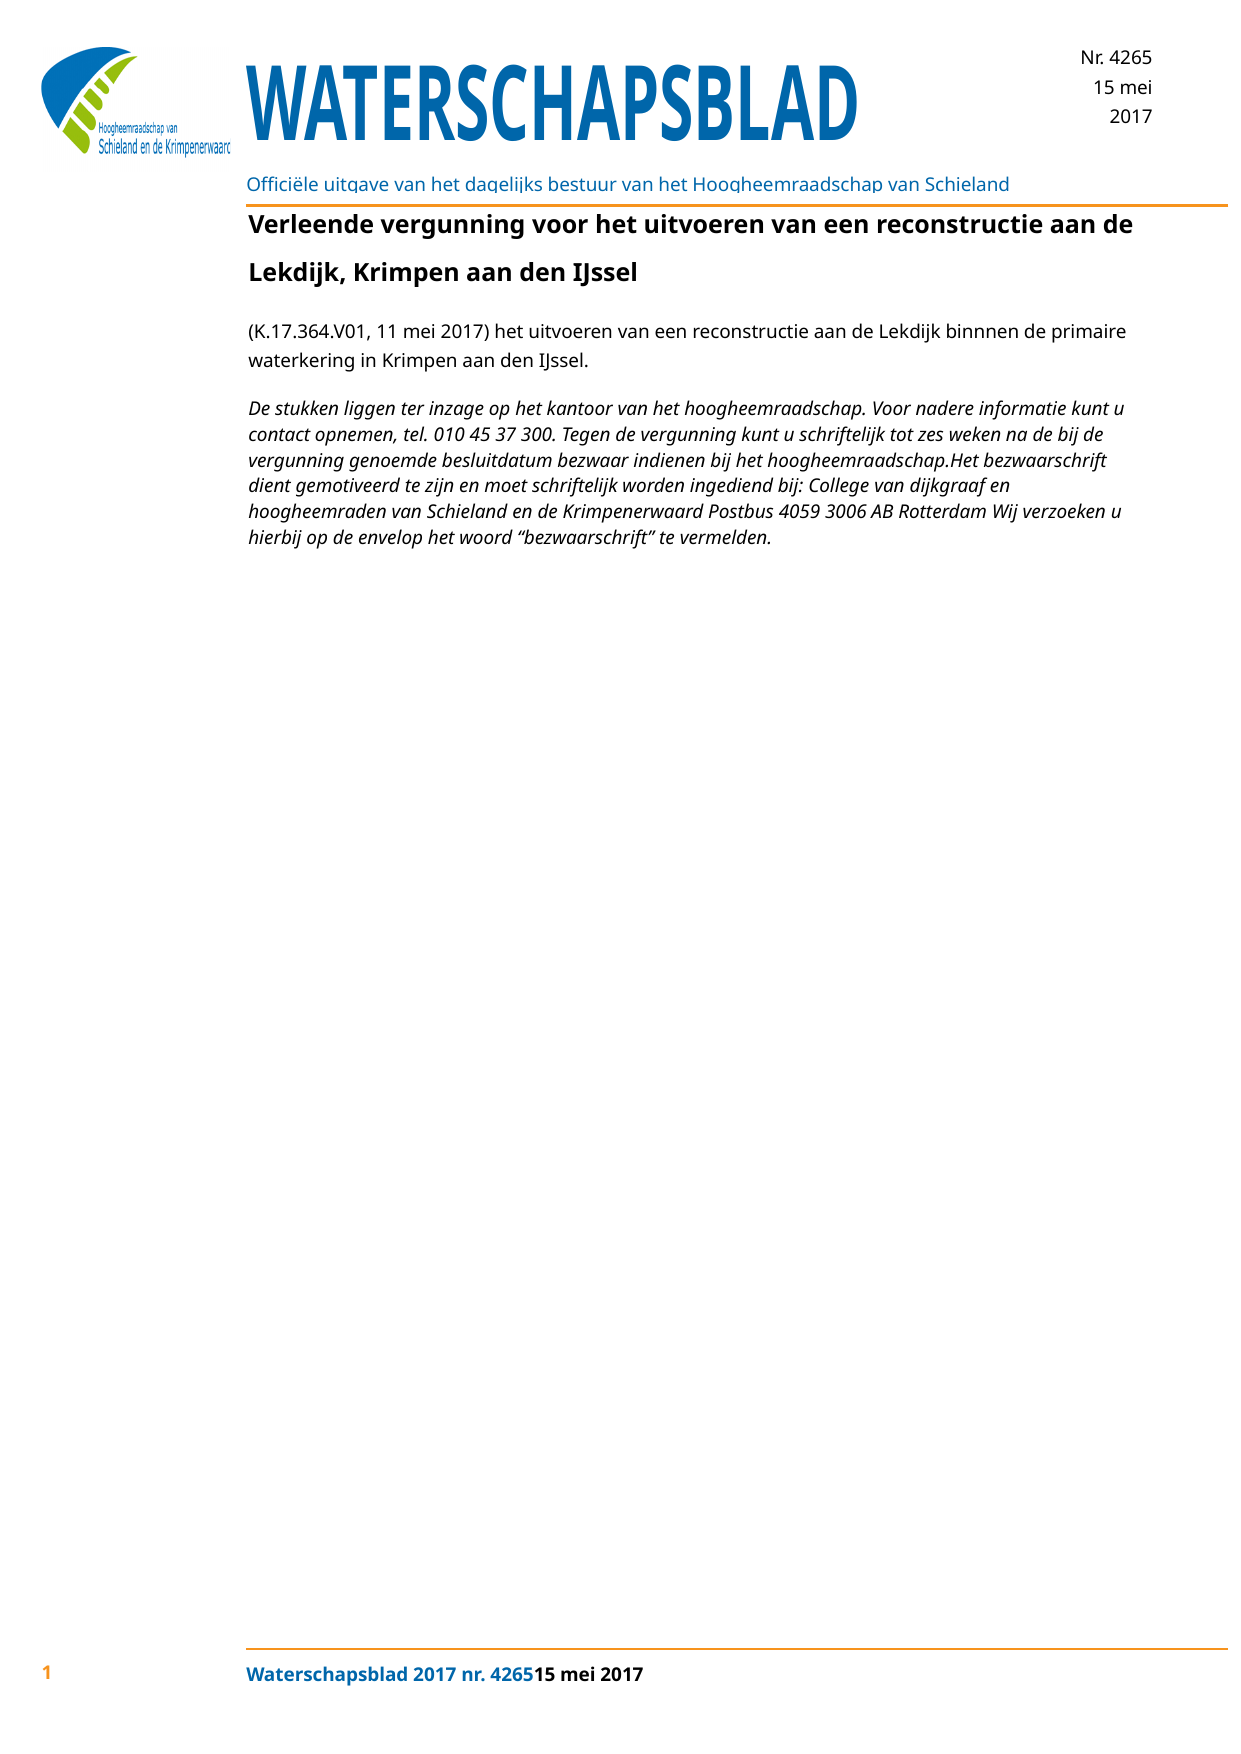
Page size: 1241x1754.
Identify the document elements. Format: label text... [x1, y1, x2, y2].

text Verleende vergunning voor het uitvoeren van een reconstructie aan de Lekdijk, Krimpen aan den IJssel [248, 207, 1152, 288]
text (K.17.364.V01, 11 mei 2017) het uitvoeren van een reconstructie aan de Lekdijk binnnen de primaire waterkering in Krimpen aan den IJssel. [248, 318, 1152, 373]
text De stukken liggen ter inzage op het kantoor van het hoogheemraadschap. Voor nadere informatie kunt u contact opnemen, tel. 010 45 37 300. Tegen de vergunning kunt u schriftelijk tot zes weken na de bij de vergunning genoemde besluitdatum bezwaar indienen bij het hoogheemraadschap.Het bezwaarschrift dient gemotiveerd te zijn en moet schriftelijk worden ingediend bij: College van dijkgraaf en hoogheemraden van Schieland en de Krimpenerwaard Postbus 4059 3006 AB Rotterdam Wij verzoeken u hierbij op de envelop het woord “bezwaarschrift” te vermelden. [248, 395, 1152, 550]
picture [41, 47, 231, 172]
